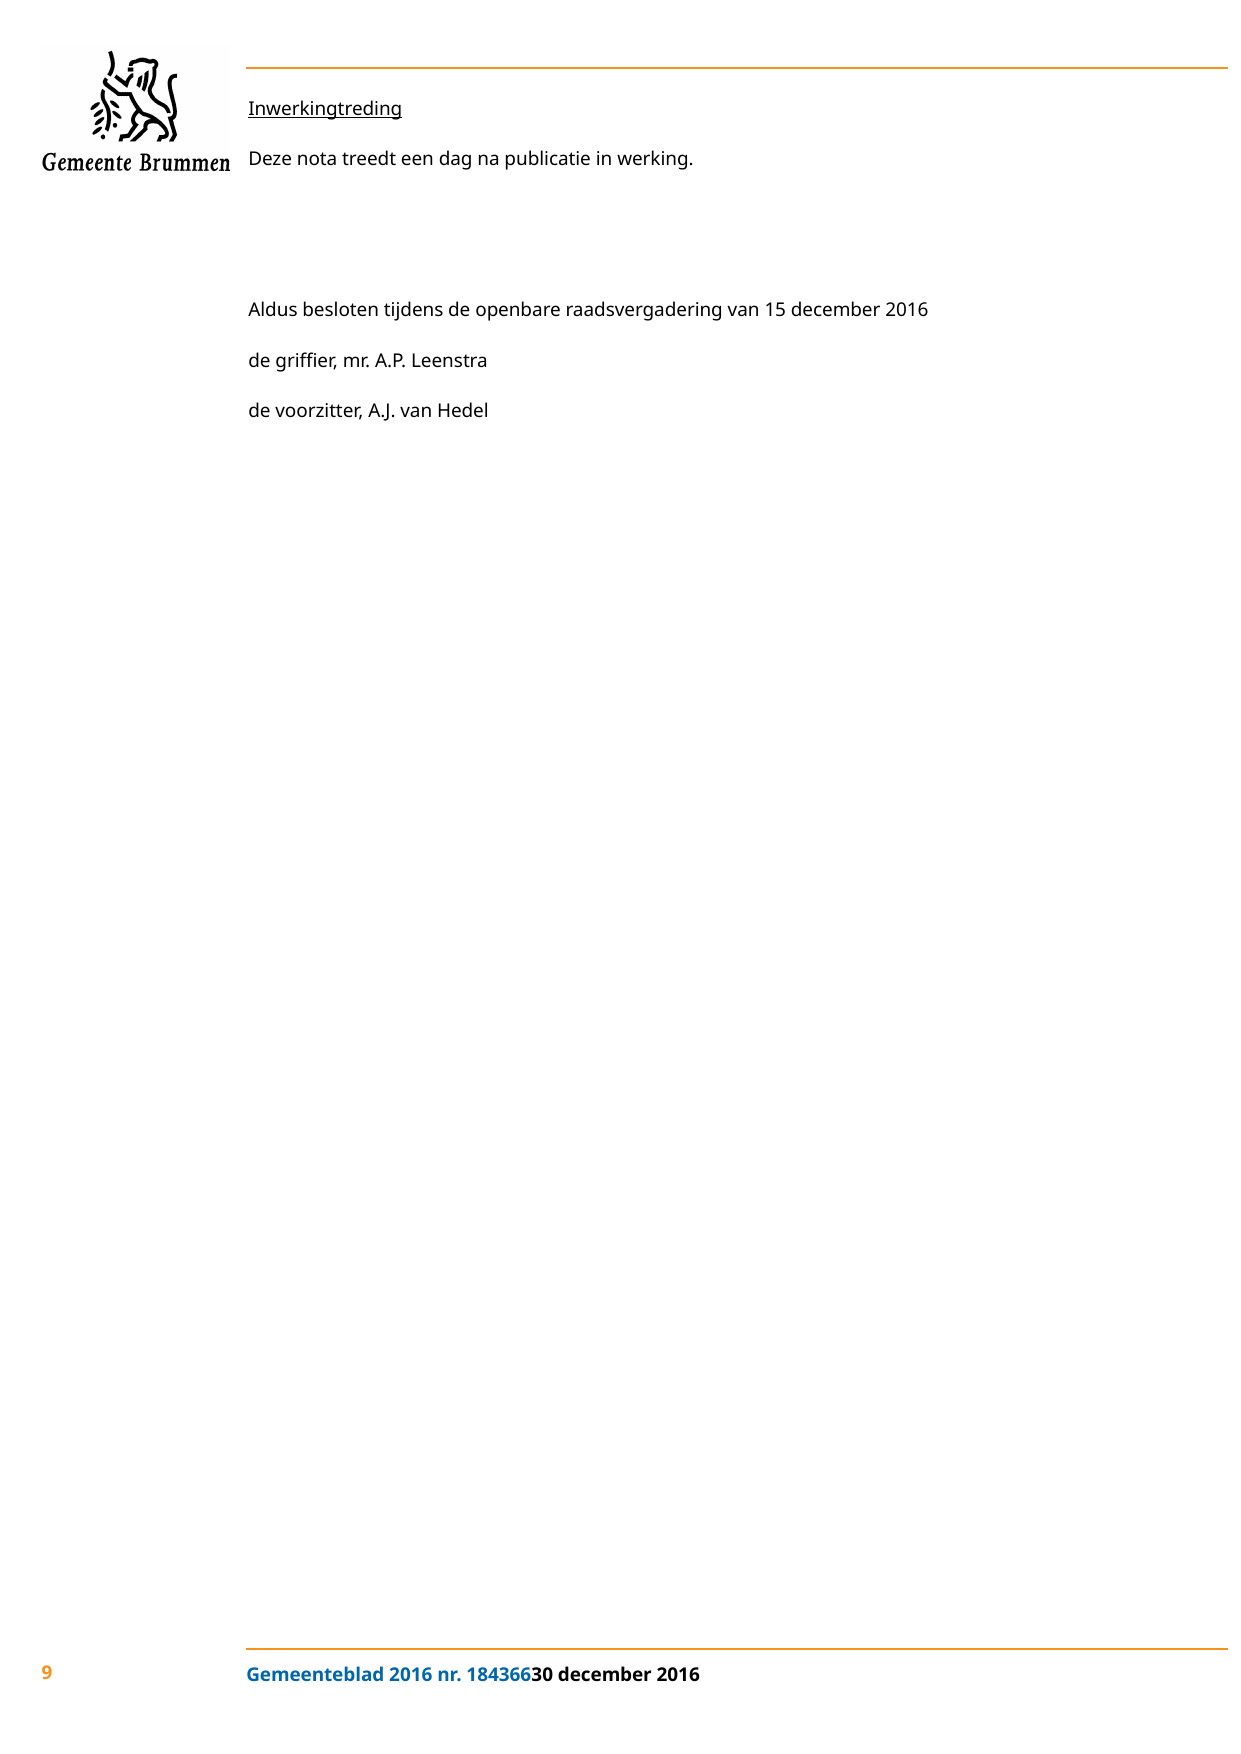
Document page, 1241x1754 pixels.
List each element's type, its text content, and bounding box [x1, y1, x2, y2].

picture [41, 47, 231, 172]
text Inwerkingtreding [248, 95, 1152, 121]
text Deze nota treedt een dag na publicatie in werking. [248, 145, 1152, 171]
text de voorzitter, A.J. van Hedel [248, 397, 1152, 423]
text Aldus besloten tijdens de openbare raadsvergadering van 15 december 2016 [248, 296, 1152, 322]
text de griffier, mr. A.P. Leenstra [248, 347, 1152, 373]
